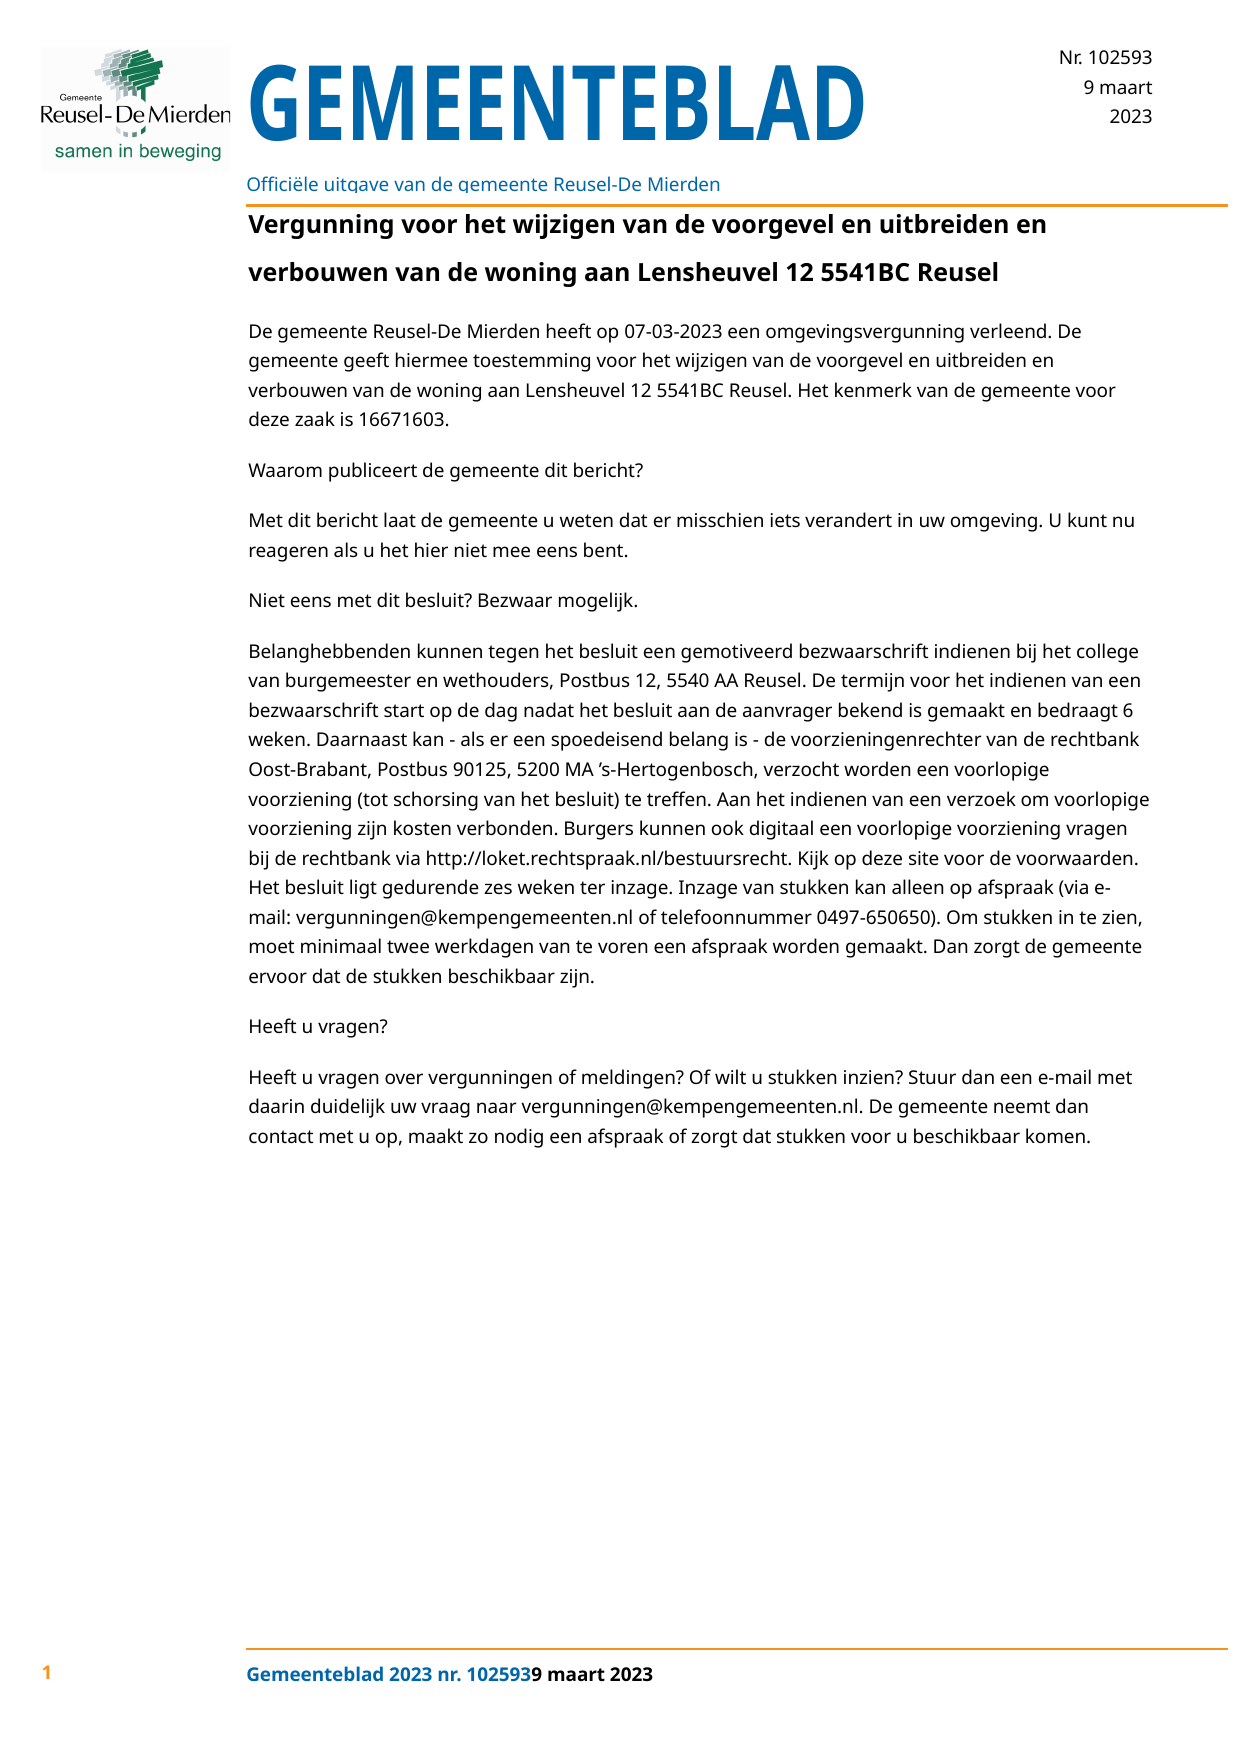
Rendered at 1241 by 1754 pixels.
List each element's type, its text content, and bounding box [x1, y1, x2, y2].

text Heeft u vragen over vergunningen of meldingen? Of wilt u stukken inzien? Stuur dan een e-mail met daarin duidelijk uw vraag naar vergunningen@kempengemeenten.nl. De gemeente neemt dan contact met u op, maakt zo nodig een afspraak of zorgt dat stukken voor u beschikbaar komen. [248, 1064, 1152, 1149]
text Met dit bericht laat de gemeente u weten dat er misschien iets verandert in uw omgeving. U kunt nu reageren als u het hier niet mee eens bent. [248, 507, 1152, 563]
text De gemeente Reusel-De Mierden heeft op 07-03-2023 een omgevingsvergunning verleend. De gemeente geeft hiermee toestemming voor het wijzigen van de voorgevel en uitbreiden en verbouwen van de woning aan Lensheuvel 12 5541BC Reusel. Het kenmerk van de gemeente voor deze zaak is 16671603. [248, 318, 1152, 432]
text Heeft u vragen? [248, 1014, 1152, 1039]
text Niet eens met dit besluit? Bezwaar mogelijk. [248, 587, 1152, 613]
text Waarom publiceert de gemeente dit bericht? [248, 457, 1152, 483]
text Belanghebbenden kunnen tegen het besluit een gemotiveerd bezwaarschrift indienen bij het college van burgemeester en wethouders, Postbus 12, 5540 AA Reusel. De termijn voor het indienen van een bezwaarschrift start op de dag nadat het besluit aan de aanvrager bekend is gemaakt en bedraagt 6 weken. Daarnaast kan - als er een spoedeisend belang is - de voorzieningenrechter van de rechtbank Oost-Brabant, Postbus 90125, 5200 MA ’s-Hertogenbosch, verzocht worden een voorlopige voorziening (tot schorsing van het besluit) te treffen. Aan het indienen van een verzoek om voorlopige voorziening zijn kosten verbonden. Burgers kunnen ook digitaal een voorlopige voorziening vragen bij de rechtbank via http://loket.rechtspraak.nl/bestuursrecht. Kijk op deze site voor de voorwaarden. Het besluit ligt gedurende zes weken ter inzage. Inzage van stukken kan alleen op afspraak (via e-mail: vergunningen@kempengemeenten.nl of telefoonnummer 0497-650650). Om stukken in te zien, moet minimaal twee werkdagen van te voren een afspraak worden gemaakt. Dan zorgt de gemeente ervoor dat de stukken beschikbaar zijn. [248, 638, 1152, 989]
text Vergunning voor het wijzigen van de voorgevel en uitbreiden en verbouwen van de woning aan Lensheuvel 12 5541BC Reusel [248, 207, 1152, 288]
picture [41, 47, 231, 172]
